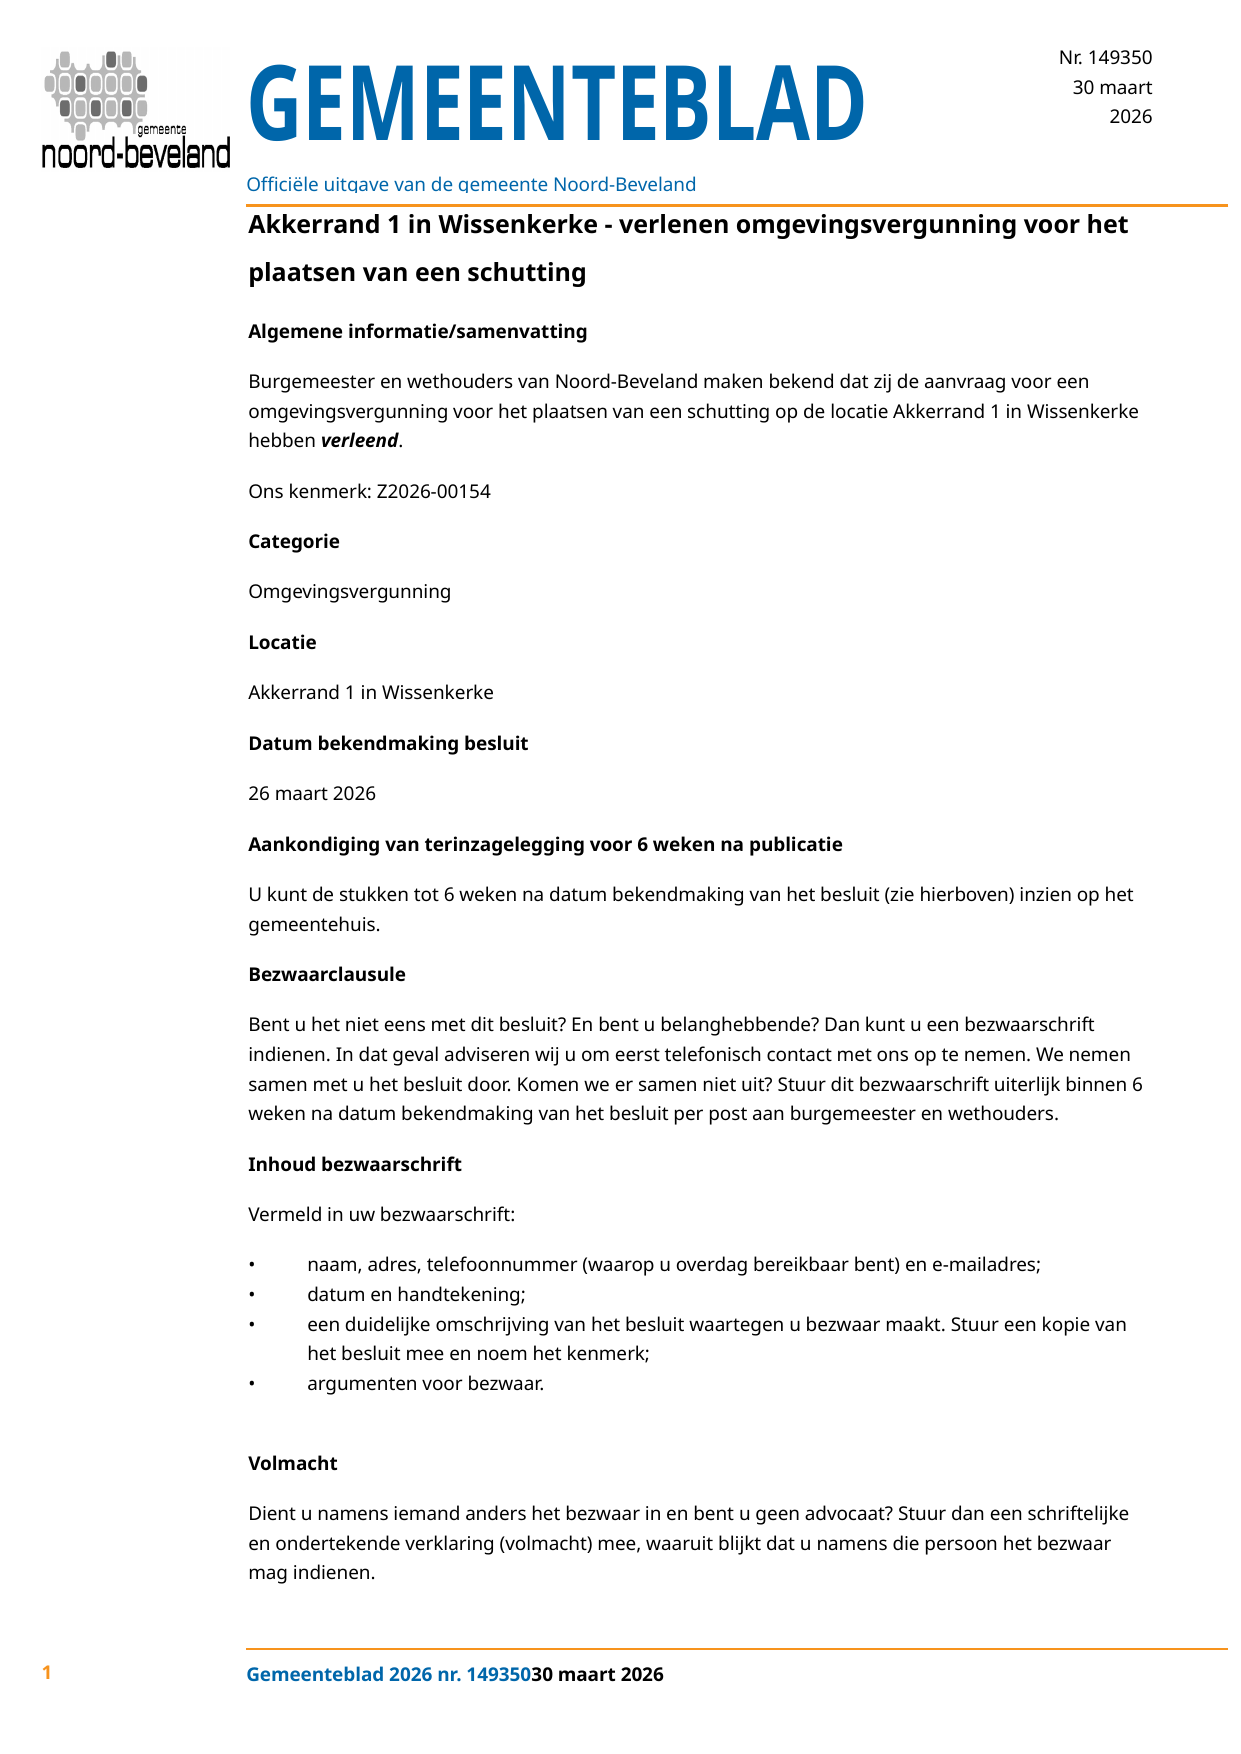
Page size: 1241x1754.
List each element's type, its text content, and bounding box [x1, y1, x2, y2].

text Aankondiging van terinzagelegging voor 6 weken na publicatie [248, 831, 1152, 857]
list een duidelijke omschrijving van het besluit waartegen u bezwaar maakt. Stuur een kopie van het besluit mee en noem het kenmerk; [248, 1311, 1152, 1366]
text Omgevingsvergunning [248, 579, 1152, 604]
text Dient u namens iemand anders het bezwaar in en bent u geen advocaat? Stuur dan een schriftelijke en ondertekende verklaring (volmacht) mee, waaruit blijkt dat u namens die persoon het bezwaar mag indienen. [248, 1500, 1152, 1585]
text Bent u het niet eens met dit besluit? En bent u belanghebbende? Dan kunt u een bezwaarschrift indienen. In dat geval adviseren wij u om eerst telefonisch contact met ons op te nemen. We nemen samen met u het besluit door. Komen we er samen niet uit? Stuur dit bezwaarschrift uiterlijk binnen 6 weken na datum bekendmaking van het besluit per post aan burgemeester en wethouders. [248, 1012, 1152, 1126]
text Locatie [248, 629, 1152, 655]
text Vermeld in uw bezwaarschrift: [248, 1201, 1152, 1227]
text Volmacht [248, 1450, 1152, 1476]
list naam, adres, telefoonnummer (waarop u overdag bereikbaar bent) en e-mailadres; [248, 1252, 1152, 1277]
picture [41, 47, 231, 172]
text Ons kenmerk: Z2026-00154 [248, 478, 1152, 504]
text Burgemeester en wethouders van Noord-Beveland maken bekend dat zij de aanvraag voor een omgevingsvergunning voor het plaatsen van een schutting op de locatie Akkerrand 1 in Wissenkerke hebben verleend. [248, 368, 1152, 453]
text Algemene informatie/samenvatting [248, 318, 1152, 344]
text Inhoud bezwaarschrift [248, 1151, 1152, 1177]
text U kunt de stukken tot 6 weken na datum bekendmaking van het besluit (zie hierboven) inzien op het gemeentehuis. [248, 881, 1152, 937]
list argumenten voor bezwaar. [248, 1370, 1152, 1396]
text Bezwaarclausule [248, 961, 1152, 987]
list datum en handtekening; [248, 1281, 1152, 1307]
text Categorie [248, 528, 1152, 554]
text 26 maart 2026 [248, 780, 1152, 806]
text Akkerrand 1 in Wissenkerke [248, 679, 1152, 705]
text Datum bekendmaking besluit [248, 730, 1152, 756]
text Akkerrand 1 in Wissenkerke - verlenen omgevingsvergunning voor het plaatsen van een schutting [248, 207, 1152, 288]
